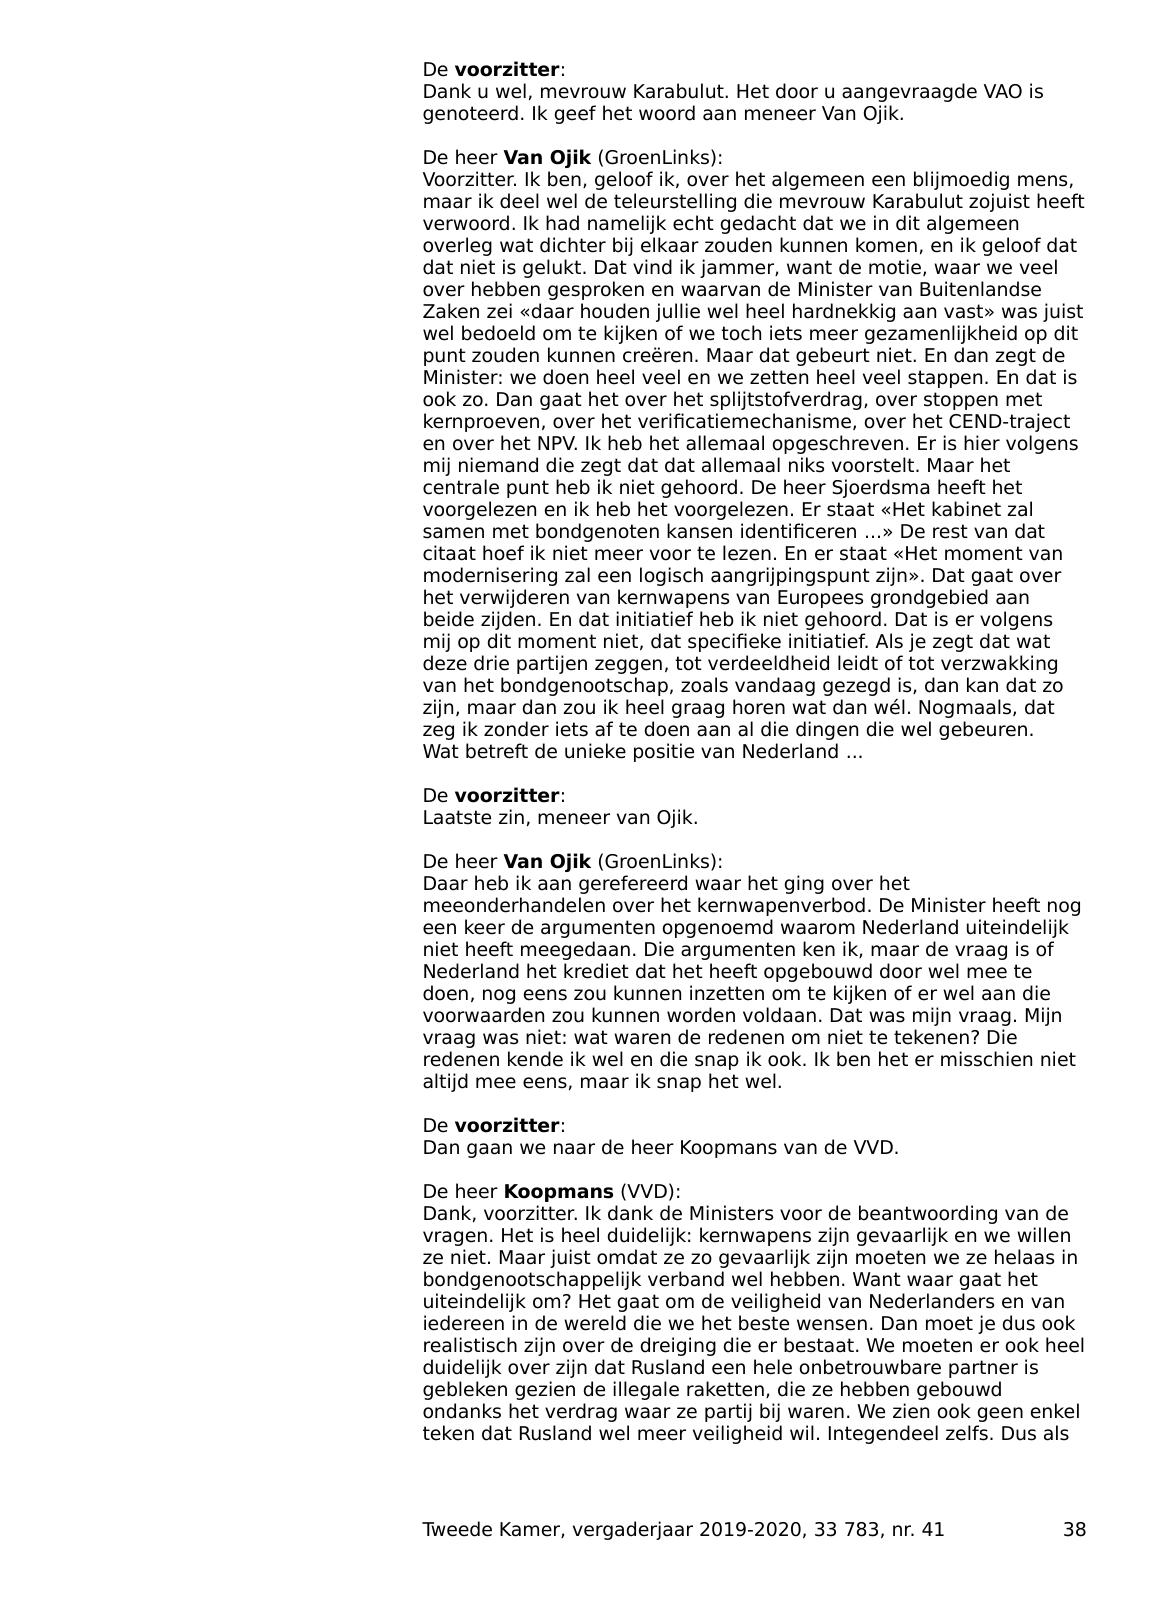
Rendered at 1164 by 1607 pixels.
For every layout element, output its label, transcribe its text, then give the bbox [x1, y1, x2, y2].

text De heer Koopmans (VVD): [422, 1181, 1087, 1203]
text De heer Van Ojik (GroenLinks): [422, 147, 1087, 169]
text Wat betreft de unieke positie van Nederland ... [422, 741, 1087, 763]
text Laatste zin, meneer van Ojik. [422, 807, 1087, 829]
text Daar heb ik aan gerefereerd waar het ging over het meeonderhandelen over het kernwapenverbod. De Minister heeft nog een keer de argumenten opgenoemd waarom Nederland uiteindelijk niet heeft meegedaan. Die argumenten ken ik, maar de vraag is of Nederland het krediet dat het heeft opgebouwd door wel mee te doen, nog eens zou kunnen inzetten om te kijken of er wel aan die voorwaarden zou kunnen worden voldaan. Dat was mijn vraag. Mijn vraag was niet: wat waren de redenen om niet te tekenen? Die redenen kende ik wel en die snap ik ook. Ik ben het er misschien niet altijd mee eens, maar ik snap het wel. [422, 873, 1087, 1093]
text De voorzitter: [422, 59, 1087, 81]
text De voorzitter: [422, 785, 1087, 807]
text Dank u wel, mevrouw Karabulut. Het door u aangevraagde VAO is genoteerd. Ik geef het woord aan meneer Van Ojik. [422, 81, 1087, 125]
text Dank, voorzitter. Ik dank de Ministers voor de beantwoording van de vragen. Het is heel duidelijk: kernwapens zijn gevaarlijk en we willen ze niet. Maar juist omdat ze zo gevaarlijk zijn moeten we ze helaas in bondgenootschappelijk verband wel hebben. Want waar gaat het uiteindelijk om? Het gaat om de veiligheid van Nederlanders en van iedereen in de wereld die we het beste wensen. Dan moet je dus ook realistisch zijn over de dreiging die er bestaat. We moeten er ook heel duidelijk over zijn dat Rusland een hele onbetrouwbare partner is gebleken gezien de illegale raketten, die ze hebben gebouwd ondanks het verdrag waar ze partij bij waren. We zien ook geen enkel teken dat Rusland wel meer veiligheid wil. Integendeel zelfs. Dus als [422, 1203, 1087, 1445]
text Voorzitter. Ik ben, geloof ik, over het algemeen een blijmoedig mens, maar ik deel wel de teleurstelling die mevrouw Karabulut zojuist heeft verwoord. Ik had namelijk echt gedacht dat we in dit algemeen overleg wat dichter bij elkaar zouden kunnen komen, en ik geloof dat dat niet is gelukt. Dat vind ik jammer, want de motie, waar we veel over hebben gesproken en waarvan de Minister van Buitenlandse Zaken zei «daar houden jullie wel heel hardnekkig aan vast» was juist wel bedoeld om te kijken of we toch iets meer gezamenlijkheid op dit punt zouden kunnen creëren. Maar dat gebeurt niet. En dan zegt de Minister: we doen heel veel en we zetten heel veel stappen. En dat is ook zo. Dan gaat het over het splijtstofverdrag, over stoppen met kernproeven, over het verificatiemechanisme, over het CEND-traject en over het NPV. Ik heb het allemaal opgeschreven. Er is hier volgens mij niemand die zegt dat dat allemaal niks voorstelt. Maar het centrale punt heb ik niet gehoord. De heer Sjoerdsma heeft het voorgelezen en ik heb het voorgelezen. Er staat «Het kabinet zal samen met bondgenoten kansen identificeren ...» De rest van dat citaat hoef ik niet meer voor te lezen. En er staat «Het moment van modernisering zal een logisch aangrijpingspunt zijn». Dat gaat over het verwijderen van kernwapens van Europees grondgebied aan beide zijden. En dat initiatief heb ik niet gehoord. Dat is er volgens mij op dit moment niet, dat specifieke initiatief. Als je zegt dat wat deze drie partijen zeggen, tot verdeeldheid leidt of tot verzwakking van het bondgenootschap, zoals vandaag gezegd is, dan kan dat zo zijn, maar dan zou ik heel graag horen wat dan wél. Nogmaals, dat zeg ik zonder iets af te doen aan al die dingen die wel gebeuren. [422, 169, 1087, 741]
text De heer Van Ojik (GroenLinks): [422, 851, 1087, 873]
text Dan gaan we naar de heer Koopmans van de VVD. [422, 1137, 1087, 1159]
text De voorzitter: [422, 1115, 1087, 1137]
